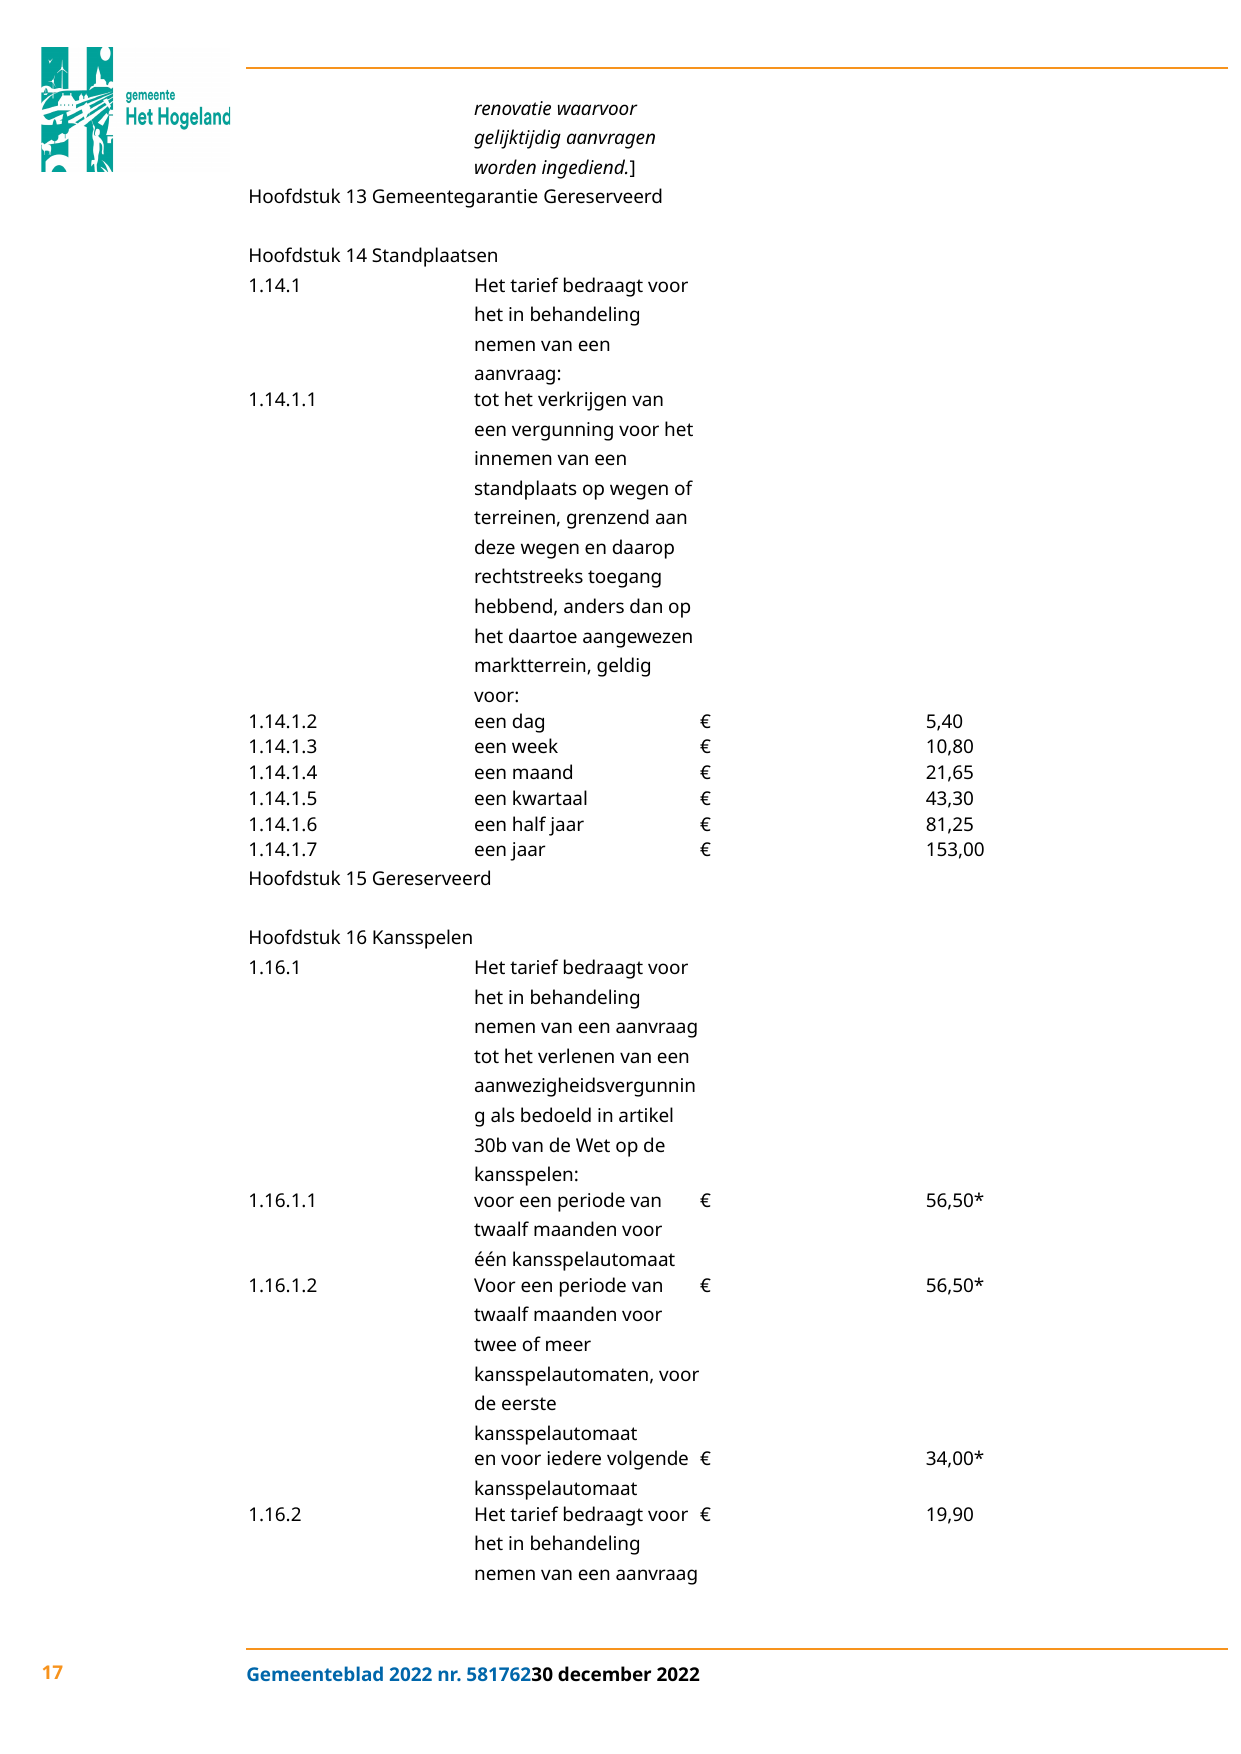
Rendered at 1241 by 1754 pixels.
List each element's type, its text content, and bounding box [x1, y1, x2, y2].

table_cell 1.16.1.1 [248, 1187, 474, 1272]
table_cell 153,00 [926, 836, 1152, 862]
table_cell Voor een periode van twaalf maanden voor twee of meer kansspelautomaten, voor de eerste kansspelautomaat [474, 1272, 700, 1446]
table_cell € [700, 1501, 926, 1586]
table_cell [926, 386, 1152, 708]
table_cell 1.14.1.7 [248, 836, 474, 862]
table_cell een jaar [474, 836, 700, 862]
table_cell € [700, 734, 926, 759]
table_cell en voor iedere volgende kansspelautomaat [474, 1446, 700, 1501]
table_header [700, 954, 926, 1187]
table_cell 43,30 [926, 785, 1152, 811]
table_cell een week [474, 734, 700, 759]
table_cell een dag [474, 708, 700, 733]
table_cell € [700, 836, 926, 862]
table_cell Het tarief bedraagt voor het in behandeling nemen van een aanvraag [474, 1501, 700, 1586]
table_cell een half jaar [474, 811, 700, 836]
text Hoofdstuk 15 Gereserveerd [248, 865, 1152, 891]
text Hoofdstuk 14 Standplaatsen [248, 242, 1152, 268]
table_cell 56,50* [926, 1187, 1152, 1272]
table_cell 21,65 [926, 759, 1152, 785]
table_cell renovatie waarvoor gelijktijdig aanvragen worden ingediend.] [474, 95, 700, 180]
table_cell [248, 95, 474, 180]
table_cell 1.14.1.1 [248, 386, 474, 708]
table_cell 10,80 [926, 734, 1152, 759]
table_header 1.14.1 [248, 272, 474, 386]
table_cell 1.14.1.4 [248, 759, 474, 785]
table_cell [926, 95, 1152, 180]
table_header [926, 954, 1152, 1187]
picture [41, 47, 231, 172]
table_cell 56,50* [926, 1272, 1152, 1446]
table_cell 34,00* [926, 1446, 1152, 1501]
text Hoofdstuk 16 Kansspelen [248, 924, 1152, 950]
table_cell € [700, 785, 926, 811]
table_cell [700, 95, 926, 180]
table_cell € [700, 1446, 926, 1501]
table_cell 5,40 [926, 708, 1152, 733]
table_cell [700, 386, 926, 708]
table_header 1.16.1 [248, 954, 474, 1187]
text Hoofdstuk 13 Gemeentegarantie Gereserveerd [248, 183, 1152, 209]
table_cell 19,90 [926, 1501, 1152, 1586]
table_cell € [700, 708, 926, 733]
table_cell € [700, 759, 926, 785]
table_cell 81,25 [926, 811, 1152, 836]
table_cell 1.16.2 [248, 1501, 474, 1586]
table_cell 1.14.1.3 [248, 734, 474, 759]
table_cell € [700, 1187, 926, 1272]
table_cell tot het verkrijgen van een vergunning voor het innemen van een standplaats op wegen of terreinen, grenzend aan deze wegen en daarop rechtstreeks toegang hebbend, anders dan op het daartoe aangewezen marktterrein, geldig voor: [474, 386, 700, 708]
table_cell 1.14.1.2 [248, 708, 474, 733]
table_cell 1.14.1.6 [248, 811, 474, 836]
table_cell € [700, 1272, 926, 1446]
table_cell een maand [474, 759, 700, 785]
table_cell € [700, 811, 926, 836]
table_header [700, 272, 926, 386]
table_header Het tarief bedraagt voor het in behandeling nemen van een aanvraag tot het verlenen van een aanwezigheidsvergunning als bedoeld in artikel 30b van de Wet op de kansspelen: [474, 954, 700, 1187]
table_cell 1.16.1.2 [248, 1272, 474, 1501]
table_cell een kwartaal [474, 785, 700, 811]
table_header [926, 272, 1152, 386]
table_cell 1.14.1.5 [248, 785, 474, 811]
table_cell voor een periode van twaalf maanden voor één kansspelautomaat [474, 1187, 700, 1272]
table_header Het tarief bedraagt voor het in behandeling nemen van een aanvraag: [474, 272, 700, 386]
